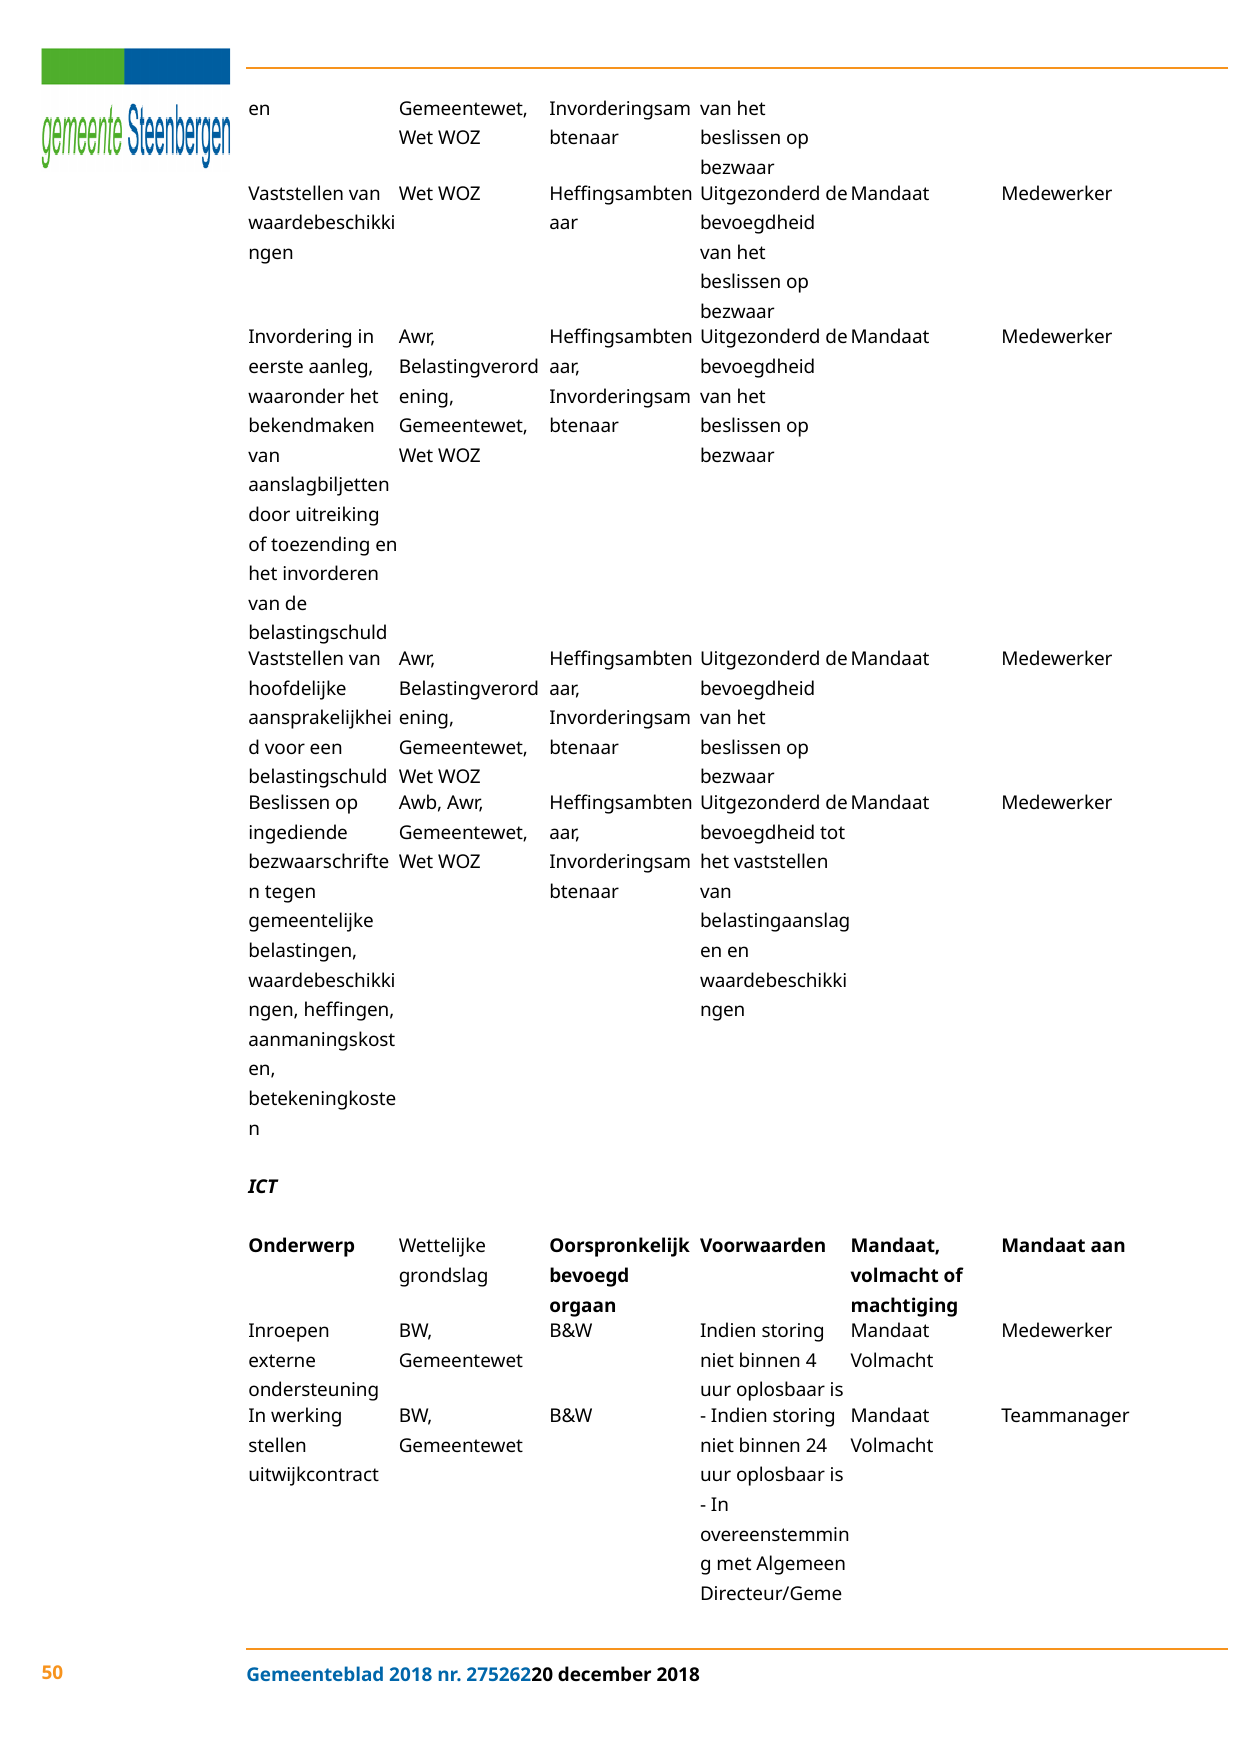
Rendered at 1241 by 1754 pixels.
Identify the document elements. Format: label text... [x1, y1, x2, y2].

table_cell B&W [549, 1403, 700, 1606]
table_cell BW, Gemeentewet [399, 1403, 549, 1606]
table_cell Mandaat [850, 645, 1001, 789]
table_cell Indien storing niet binnen 4 uur oplosbaar is [700, 1318, 850, 1402]
table_cell Inroepen externe ondersteuning [248, 1318, 398, 1402]
table_cell Wet WOZ [399, 180, 549, 324]
table_cell Mandaat [850, 324, 1001, 645]
table_header Oorspronkelijk bevoegd orgaan [549, 1233, 700, 1317]
table_header Mandaat aan [1001, 1233, 1152, 1317]
table_cell Medewerker [1001, 324, 1152, 645]
table_cell Mandaat [850, 789, 1001, 1141]
table_cell Vaststellen van hoofdelijke aansprakelijkheid voor een belastingschuld [248, 645, 398, 789]
table_cell Vaststellen van waardebeschikkingen [248, 180, 398, 324]
table_cell Uitgezonderd de bevoegdheid van het beslissen op bezwaar [700, 180, 850, 324]
table_cell In werking stellen uitwijkcontract [248, 1403, 398, 1606]
table_cell Awr, Belastingverordening, Gemeentewet, Wet WOZ [399, 645, 549, 789]
table_cell Medewerker [1001, 180, 1152, 324]
table_cell Heffingsambtenaar [549, 180, 700, 324]
table_cell Mandaat [850, 180, 1001, 324]
picture [41, 47, 231, 172]
table_cell Awr, Belastingverordening, Gemeentewet, Wet WOZ [399, 324, 549, 645]
table_cell Heffingsambtenaar, Invorderingsambtenaar [549, 645, 700, 789]
table_cell Uitgezonderd de bevoegdheid tot het vaststellen van belastingaanslagen en waardebeschikkingen [700, 789, 850, 1141]
table_cell Heffingsambtenaar, Invorderingsambtenaar [549, 324, 700, 645]
table_cell Medewerker [1001, 1318, 1152, 1402]
table_cell Medewerker [1001, 789, 1152, 1141]
table_cell Mandaat Volmacht [850, 1403, 1001, 1606]
table_cell Mandaat Volmacht [850, 1318, 1001, 1402]
table_header Mandaat, volmacht of machtiging [850, 1233, 1001, 1317]
table_cell Medewerker [1001, 645, 1152, 789]
table_header Wettelijke grondslag [399, 1233, 549, 1317]
table_cell Uitgezonderd de bevoegdheid van het beslissen op bezwaar [700, 324, 850, 645]
table_cell [850, 95, 1001, 180]
table_cell [1001, 95, 1152, 180]
table_cell - Indien storing niet binnen 24 uur oplosbaar is - In overeenstemming met Algemeen Directeur/Geme [700, 1403, 850, 1606]
text ICT [248, 1173, 1152, 1199]
table_cell en [248, 95, 398, 180]
table_cell Invordering in eerste aanleg, waaronder het bekendmaken van aanslagbiljetten door uitreiking of toezending en het invorderen van de belastingschuld [248, 324, 398, 645]
table_cell Teammanager [1001, 1403, 1152, 1606]
table_header Onderwerp [248, 1233, 398, 1317]
table_cell B&W [549, 1318, 700, 1402]
table_cell Gemeentewet, Wet WOZ [399, 95, 549, 180]
table_cell Uitgezonderd de bevoegdheid van het beslissen op bezwaar [700, 645, 850, 789]
table_cell Invorderingsambtenaar [549, 95, 700, 180]
table_cell BW, Gemeentewet [399, 1318, 549, 1402]
table_cell Heffingsambtenaar, Invorderingsambtenaar [549, 789, 700, 1141]
table_cell Awb, Awr, Gemeentewet, Wet WOZ [399, 789, 549, 1141]
table_header Voorwaarden [700, 1233, 850, 1317]
table_cell van het beslissen op bezwaar [700, 95, 850, 180]
table_cell Beslissen op ingediende bezwaarschriften tegen gemeentelijke belastingen, waardebeschikkingen, heffingen, aanmaningskosten, betekeningkosten [248, 789, 398, 1141]
